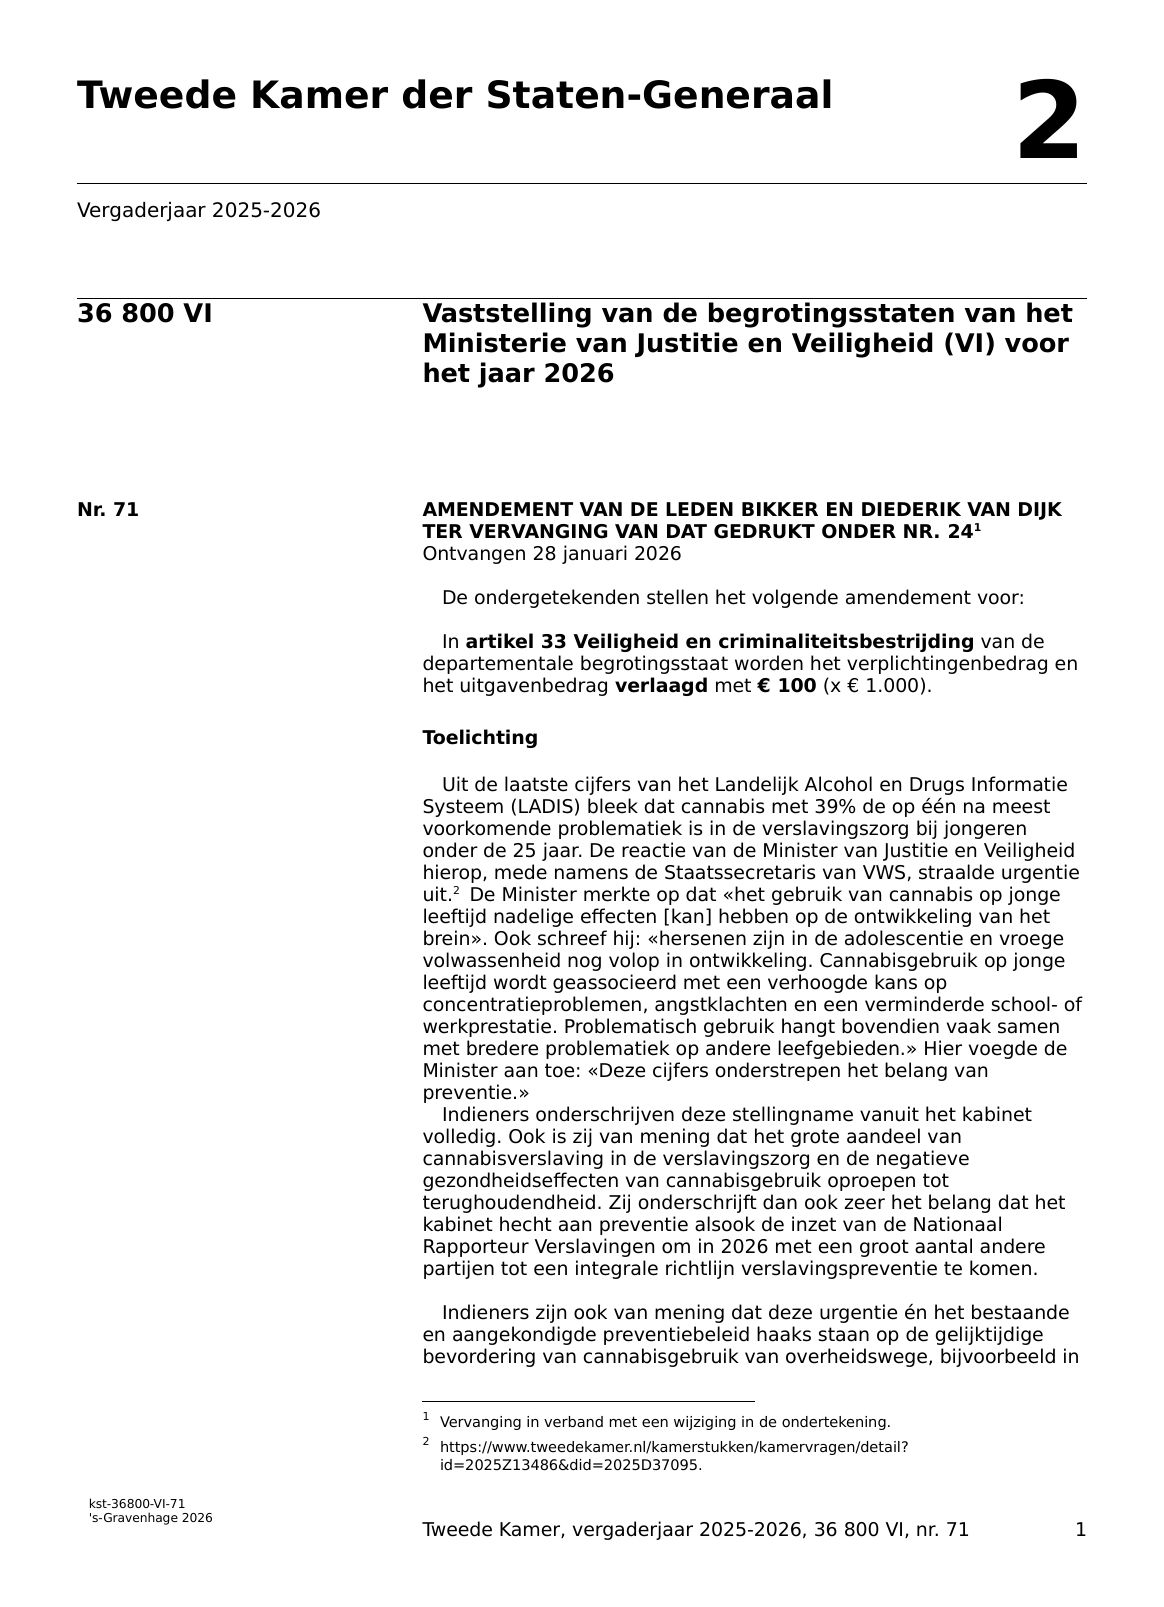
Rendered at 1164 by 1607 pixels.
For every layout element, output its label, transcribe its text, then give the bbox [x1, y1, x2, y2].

text Indieners zijn ook van mening dat deze urgentie én het bestaande en aangekondigde preventiebeleid haaks staan op de gelijktijdige bevordering van cannabisgebruik van overheidswege, bijvoorbeeld in [422, 1302, 1087, 1368]
subtitle Nr. 71 AMENDEMENT VAN DE LEDEN BIKKER EN DIEDERIK VAN DIJK TER VERVANGING VAN DAT GEDRUKT ONDER NR. 24 [77, 499, 1087, 543]
text In artikel 33 Veiligheid en criminaliteitsbestrijding van de departementale begrotingsstaat worden het verplichtingenbedrag en het uitgavenbedrag verlaagd met € 100 (x € 1.000). [422, 631, 1087, 697]
text De ondergetekenden stellen het volgende amendement voor: [422, 587, 1087, 609]
text https://www.tweedekamer.nl/kamerstukken/kamervragen/detail?id=2025Z13486&did=2025D37095. [422, 1435, 1087, 1474]
text kst-36800-VI-71 [88, 1497, 323, 1511]
text Uit de laatste cijfers van het Landelijk Alcohol en Drugs Informatie Systeem (LADIS) bleek dat cannabis met 39% de op één na meest voorkomende problematiek is in de verslavingszorg bij jongeren onder de 25 jaar. De reactie van de Minister van Justitie en Veiligheid hierop, mede namens de Staatssecretaris van VWS, straalde urgentie uit. De Minister merkte op dat «het gebruik van cannabis op jonge leeftijd nadelige effecten [kan] hebben op de ontwikkeling van het brein». Ook schreef hij: «hersenen zijn in de adolescentie en vroege volwassenheid nog volop in ontwikkeling. Cannabisgebruik op jonge leeftijd wordt geassocieerd met een verhoogde kans op concentratieproblemen, angstklachten en een verminderde school- of werkprestatie. Problematisch gebruik hangt bovendien vaak samen met bredere problematiek op andere leefgebieden.» Hier voegde de Minister aan toe: «Deze cijfers onderstrepen het belang van preventie.» [422, 774, 1087, 1104]
table_cell Vergaderjaar 2025-2026 [77, 184, 1087, 298]
text Vervanging in verband met een wijziging in de ondertekening. [422, 1410, 1087, 1432]
subtitle Toelichting [422, 727, 1087, 749]
text 's-Gravenhage 2026 [88, 1511, 323, 1525]
subtitle 36 800 VI Vaststelling van de begrotingsstaten van het Ministerie van Justitie en Veiligheid (VI) voor het jaar 2026 [77, 299, 1087, 388]
table_header 2 [886, 59, 1087, 183]
text Indieners onderschrijven deze stellingname vanuit het kabinet volledig. Ook is zij van mening dat het grote aandeel van cannabisverslaving in de verslavingszorg en de negatieve gezondheidseffecten van cannabisgebruik oproepen tot terughoudendheid. Zij onderschrijft dan ook zeer het belang dat het kabinet hecht aan preventie alsook de inzet van de Nationaal Rapporteur Verslavingen om in 2026 met een groot aantal andere partijen tot een integrale richtlijn verslavingspreventie te komen. [422, 1104, 1087, 1280]
table_header Tweede Kamer der Staten-Generaal [77, 59, 886, 183]
text Ontvangen 28 januari 2026 [422, 543, 1087, 565]
